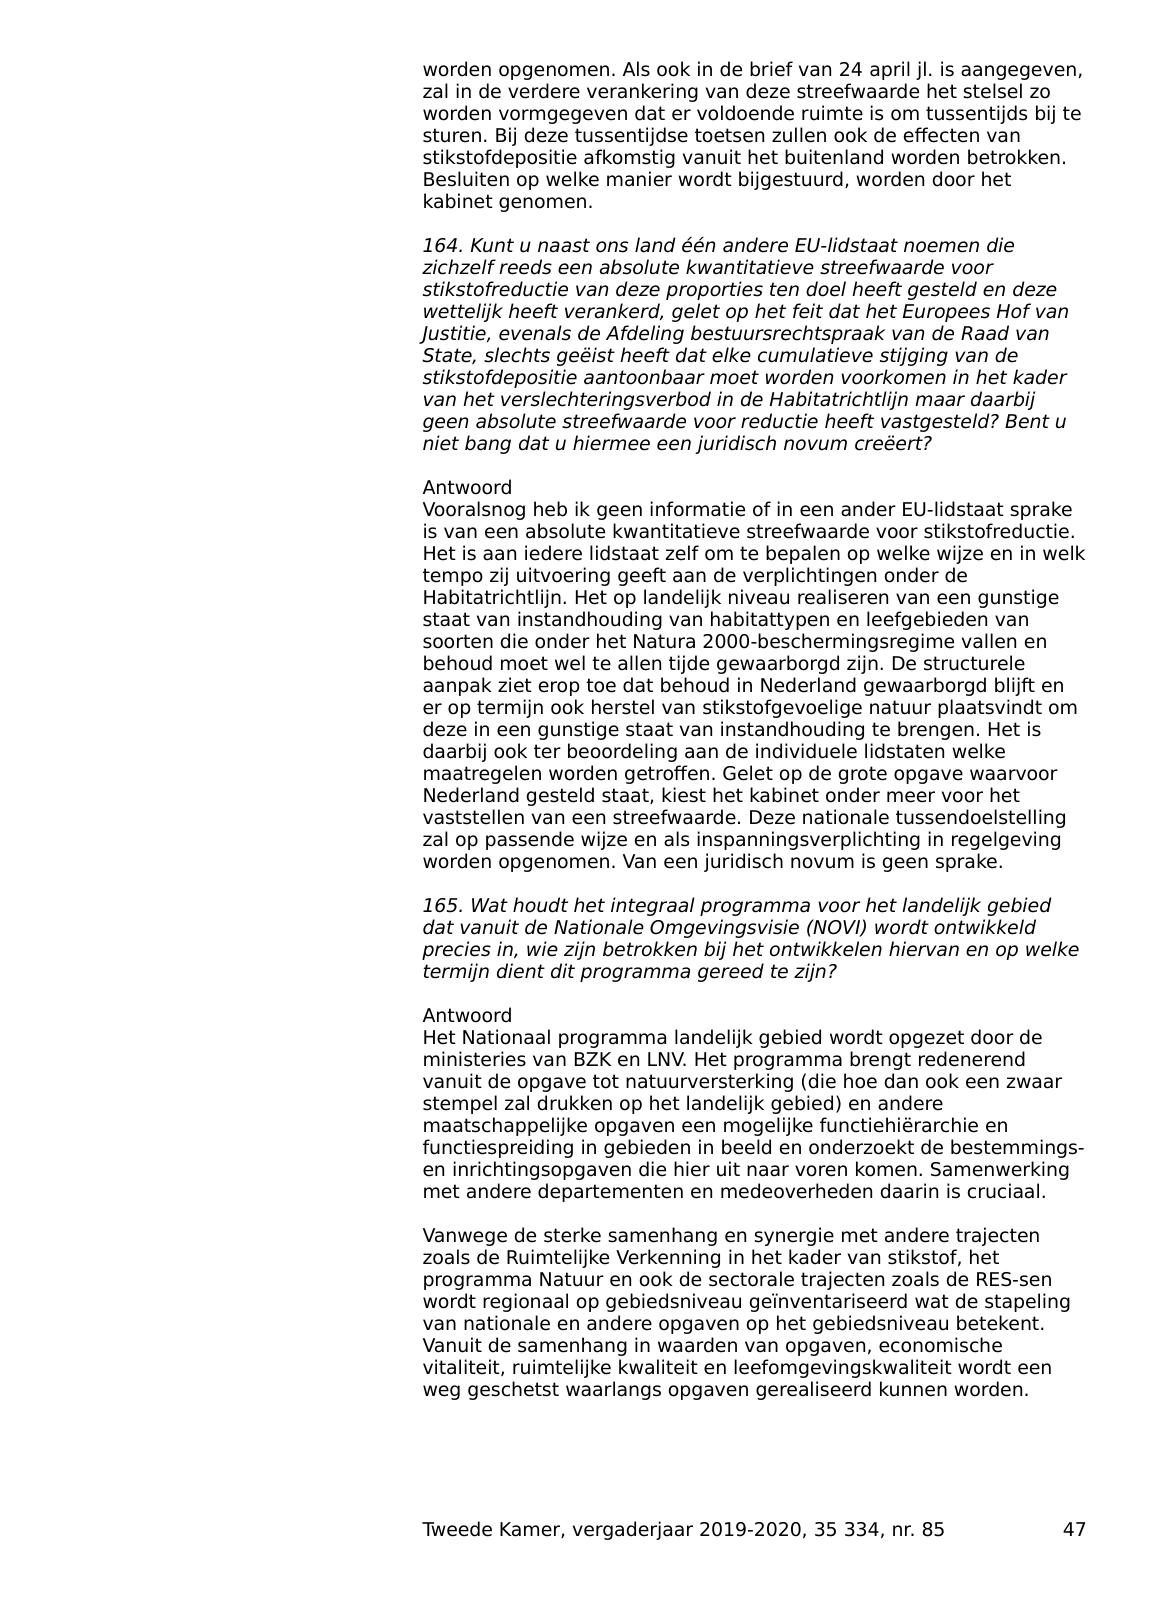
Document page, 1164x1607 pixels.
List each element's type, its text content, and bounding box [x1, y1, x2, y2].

text 164. Kunt u naast ons land één andere EU-lidstaat noemen die zichzelf reeds een absolute kwantitatieve streefwaarde voor stikstofreductie van deze proporties ten doel heeft gesteld en deze wettelijk heeft verankerd, gelet op het feit dat het Europees Hof van Justitie, evenals de Afdeling bestuursrechtspraak van de Raad van State, slechts geëist heeft dat elke cumulatieve stijging van de stikstofdepositie aantoonbaar moet worden voorkomen in het kader van het verslechteringsverbod in de Habitatrichtlijn maar daarbij geen absolute streefwaarde voor reductie heeft vastgesteld? Bent u niet bang dat u hiermee een juridisch novum creëert? [422, 235, 1087, 455]
text worden opgenomen. Als ook in de brief van 24 april jl. is aangegeven, zal in de verdere verankering van deze streefwaarde het stelsel zo worden vormgegeven dat er voldoende ruimte is om tussentijds bij te sturen. Bij deze tussentijdse toetsen zullen ook de effecten van stikstofdepositie afkomstig vanuit het buitenland worden betrokken. Besluiten op welke manier wordt bijgestuurd, worden door het kabinet genomen. [422, 59, 1087, 213]
text Het Nationaal programma landelijk gebied wordt opgezet door de ministeries van BZK en LNV. Het programma brengt redenerend vanuit de opgave tot natuurversterking (die hoe dan ook een zwaar stempel zal drukken op het landelijk gebied) en andere maatschappelijke opgaven een mogelijke functiehiërarchie en functiespreiding in gebieden in beeld en onderzoekt de bestemmings- en inrichtingsopgaven die hier uit naar voren komen. Samenwerking met andere departementen en medeoverheden daarin is cruciaal. [422, 1027, 1087, 1203]
text Vanwege de sterke samenhang en synergie met andere trajecten zoals de Ruimtelijke Verkenning in het kader van stikstof, het programma Natuur en ook de sectorale trajecten zoals de RES-sen wordt regionaal op gebiedsniveau geïnventariseerd wat de stapeling van nationale en andere opgaven op het gebiedsniveau betekent. Vanuit de samenhang in waarden van opgaven, economische vitaliteit, ruimtelijke kwaliteit en leefomgevingskwaliteit wordt een weg geschetst waarlangs opgaven gerealiseerd kunnen worden. [422, 1225, 1087, 1401]
text Antwoord [422, 1005, 1087, 1027]
text Vooralsnog heb ik geen informatie of in een ander EU-lidstaat sprake is van een absolute kwantitatieve streefwaarde voor stikstofreductie. Het is aan iedere lidstaat zelf om te bepalen op welke wijze en in welk tempo zij uitvoering geeft aan de verplichtingen onder de Habitatrichtlijn. Het op landelijk niveau realiseren van een gunstige staat van instandhouding van habitattypen en leefgebieden van soorten die onder het Natura 2000-beschermingsregime vallen en behoud moet wel te allen tijde gewaarborgd zijn. De structurele aanpak ziet erop toe dat behoud in Nederland gewaarborgd blijft en er op termijn ook herstel van stikstofgevoelige natuur plaatsvindt om deze in een gunstige staat van instandhouding te brengen. Het is daarbij ook ter beoordeling aan de individuele lidstaten welke maatregelen worden getroffen. Gelet op de grote opgave waarvoor Nederland gesteld staat, kiest het kabinet onder meer voor het vaststellen van een streefwaarde. Deze nationale tussendoelstelling zal op passende wijze en als inspanningsverplichting in regelgeving worden opgenomen. Van een juridisch novum is geen sprake. [422, 499, 1087, 873]
text Antwoord [422, 477, 1087, 499]
text 165. Wat houdt het integraal programma voor het landelijk gebied dat vanuit de Nationale Omgevingsvisie (NOVI) wordt ontwikkeld precies in, wie zijn betrokken bij het ontwikkelen hiervan en op welke termijn dient dit programma gereed te zijn? [422, 895, 1087, 983]
